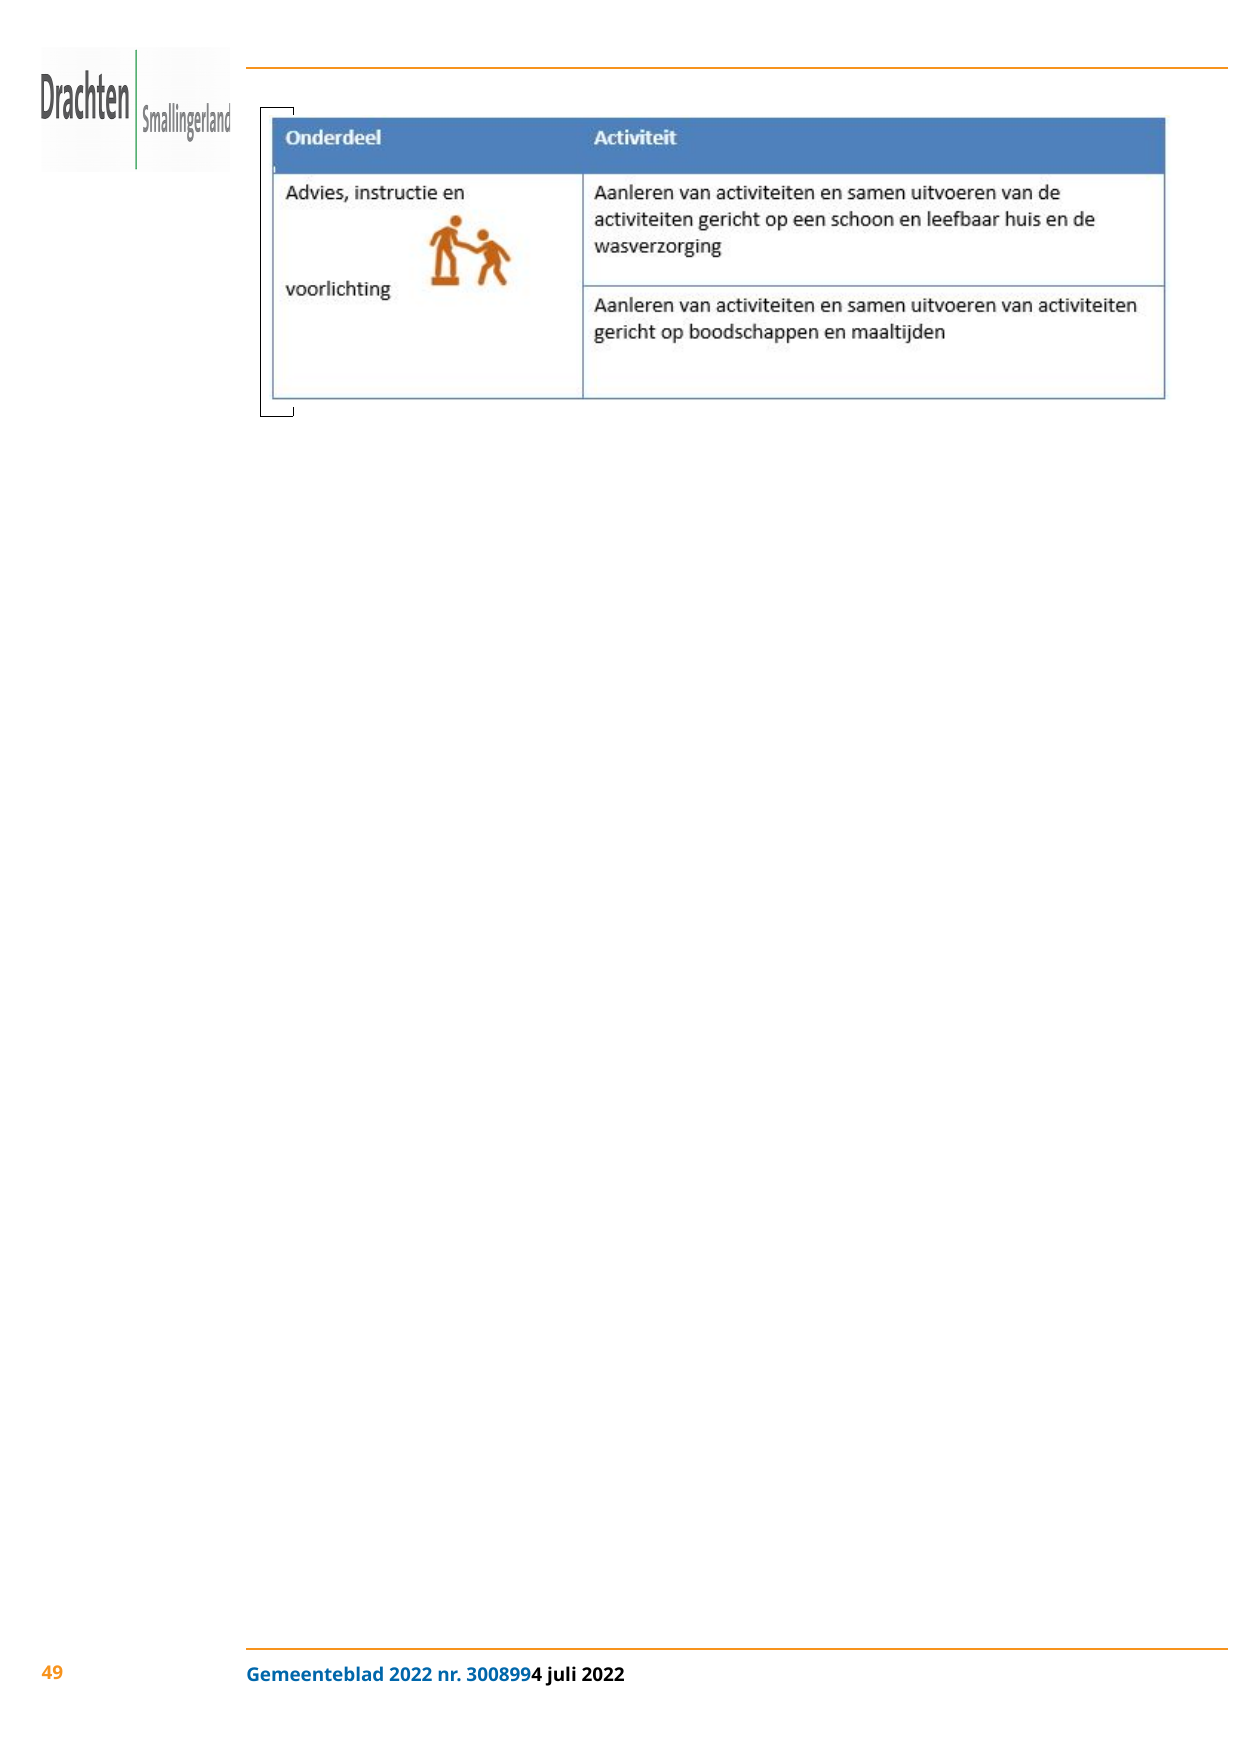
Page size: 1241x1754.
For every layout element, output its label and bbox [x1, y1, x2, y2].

picture [268, 115, 1173, 407]
picture [41, 47, 231, 172]
